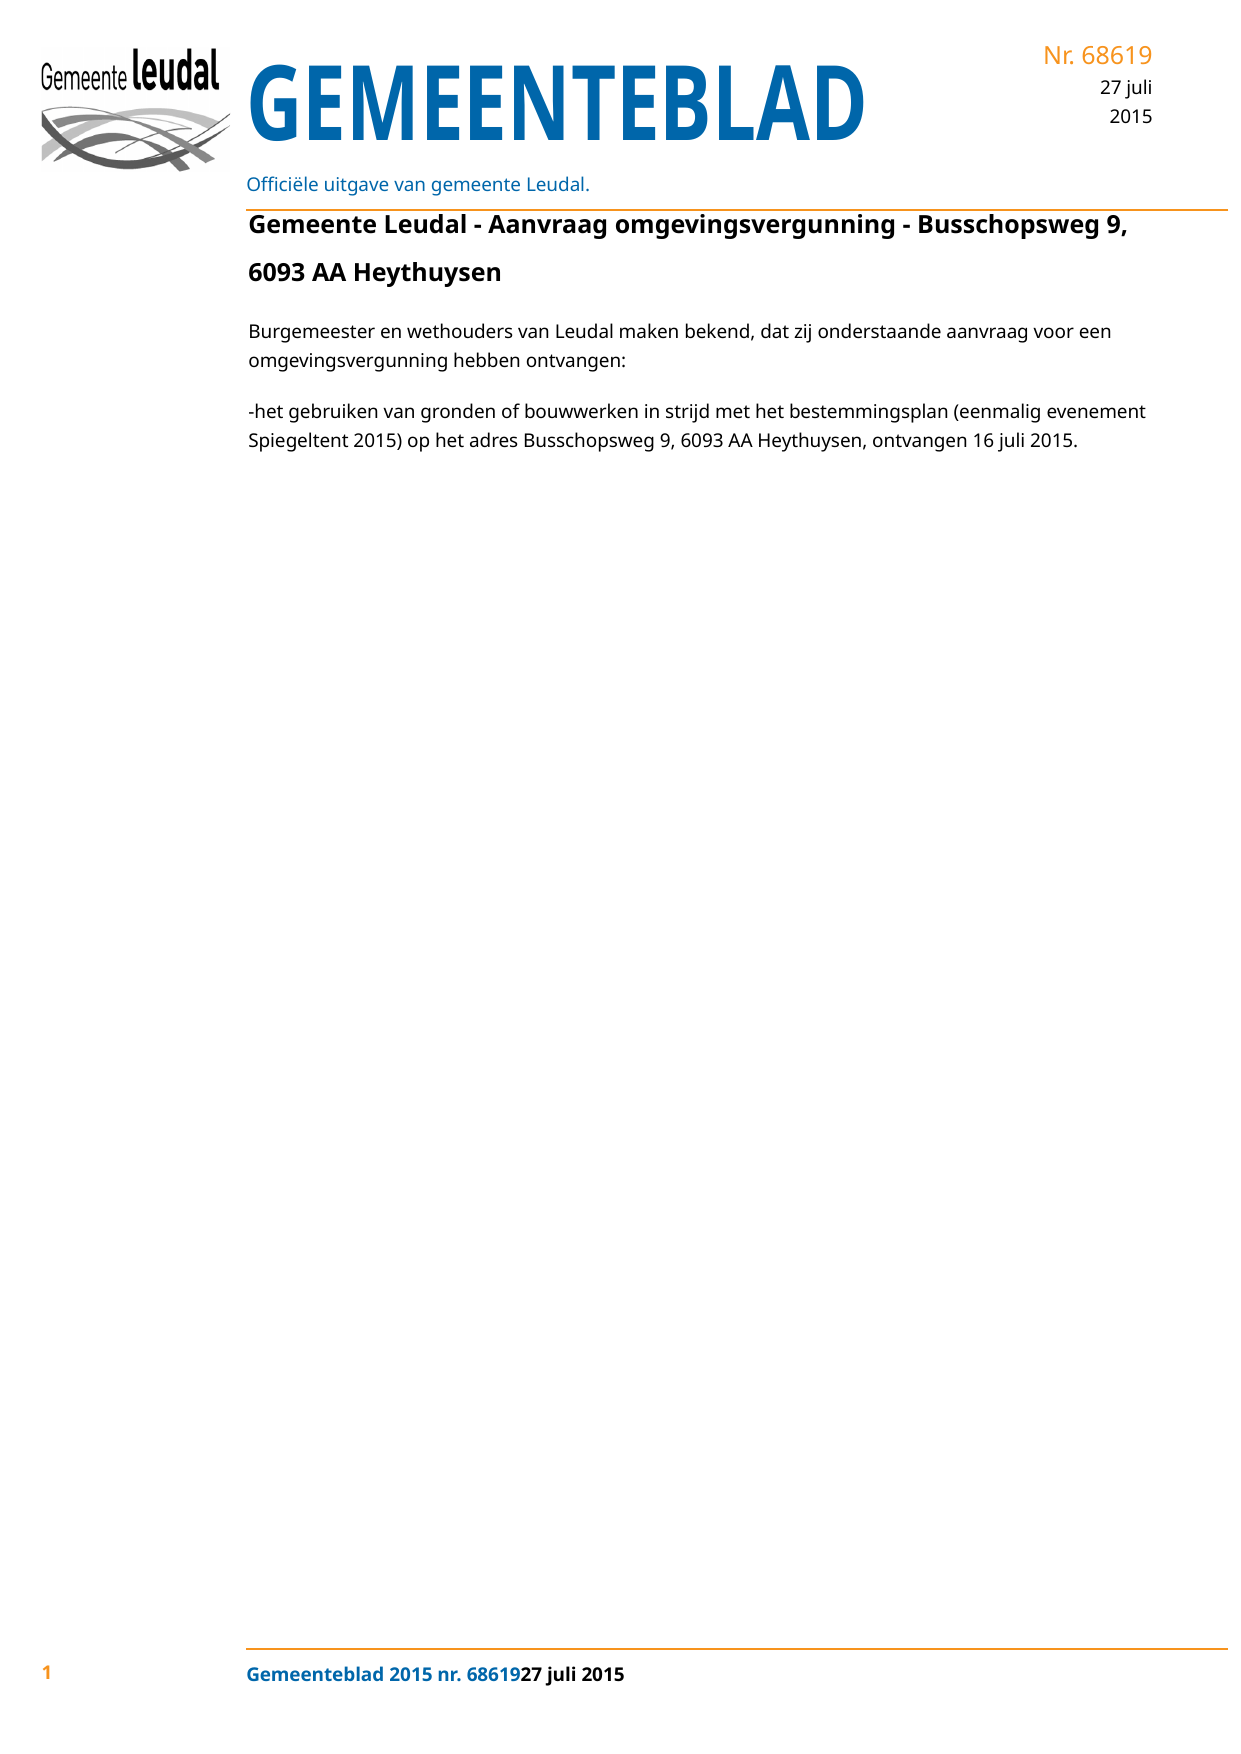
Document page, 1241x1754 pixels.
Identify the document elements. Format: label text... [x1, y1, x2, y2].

text Gemeente Leudal - Aanvraag omgevingsvergunning - Busschopsweg 9, 6093 AA Heythuysen [248, 211, 1152, 288]
text Burgemeester en wethouders van Leudal maken bekend, dat zij onderstaande aanvraag voor een omgevingsvergunning hebben ontvangen: [248, 318, 1152, 373]
text -het gebruiken van gronden of bouwwerken in strijd met het bestemmingsplan (eenmalig evenement Spiegeltent 2015) op het adres Busschopsweg 9, 6093 AA Heythuysen, ontvangen 16 juli 2015. [248, 398, 1152, 453]
picture [41, 47, 231, 172]
